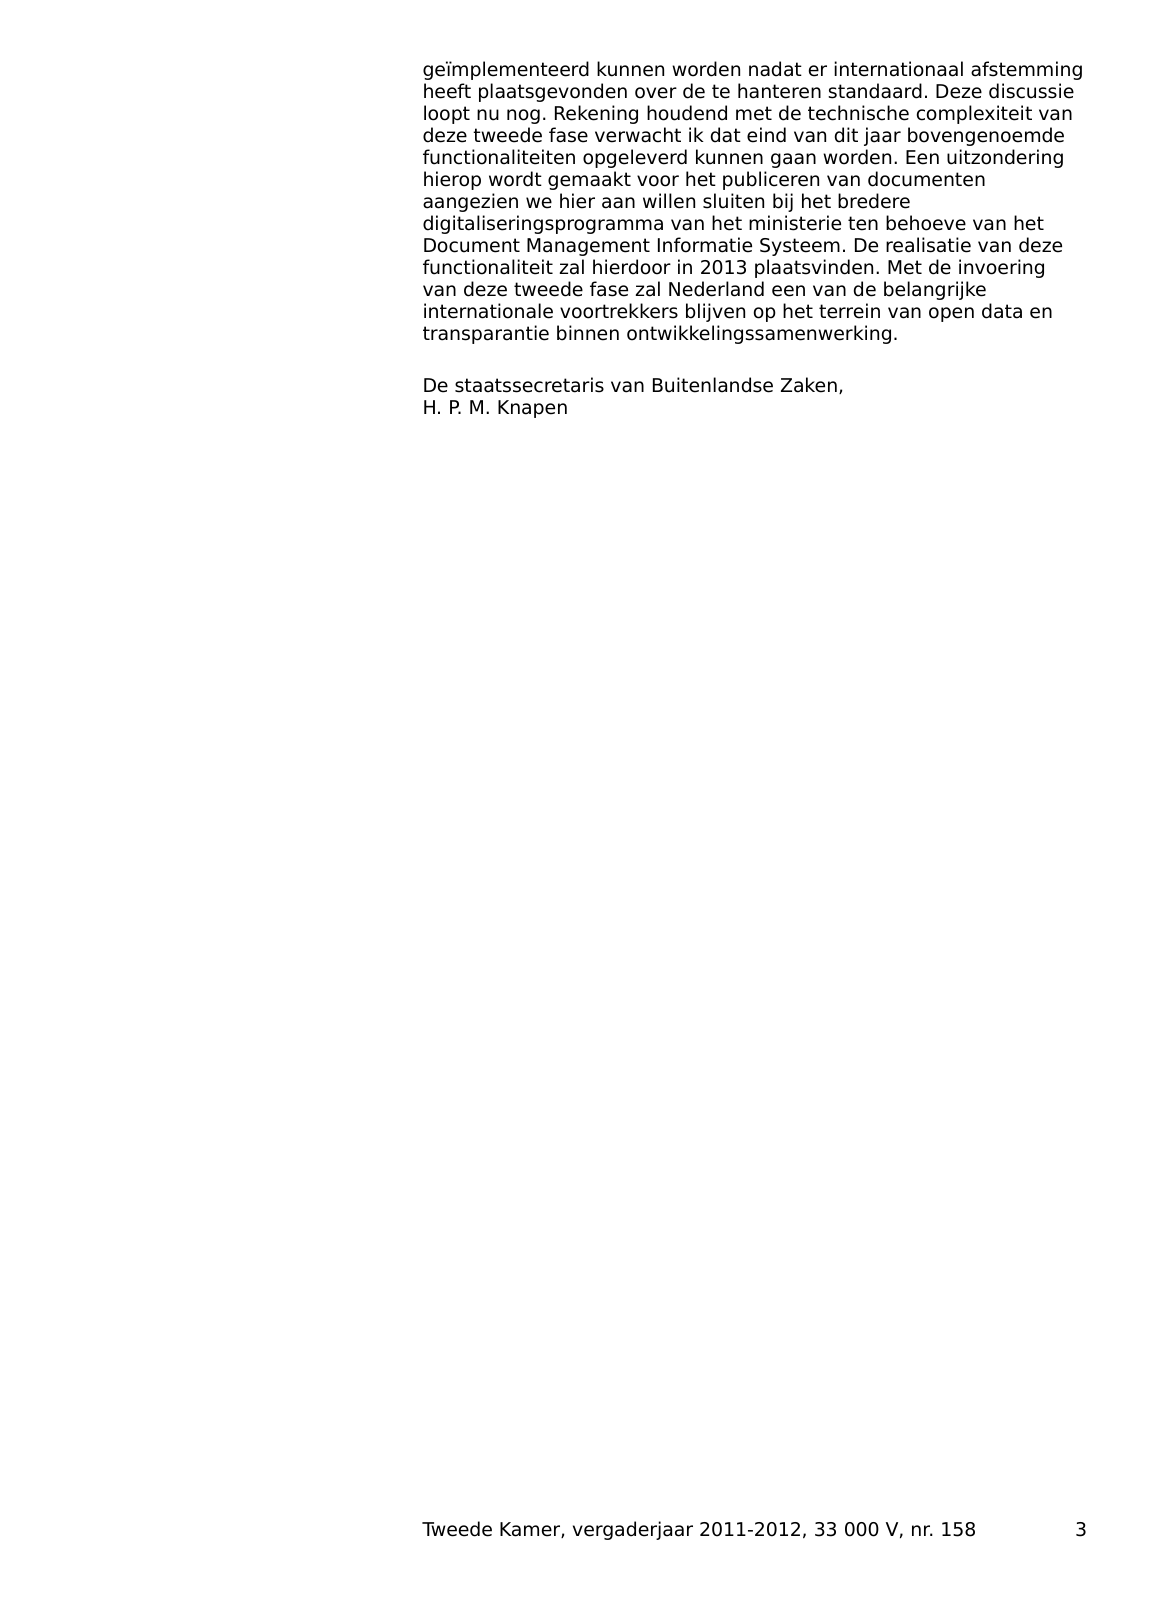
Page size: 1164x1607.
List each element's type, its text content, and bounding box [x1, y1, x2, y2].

text geïmplementeerd kunnen worden nadat er internationaal afstemming heeft plaatsgevonden over de te hanteren standaard. Deze discussie loopt nu nog. Rekening houdend met de technische complexiteit van deze tweede fase verwacht ik dat eind van dit jaar bovengenoemde functionaliteiten opgeleverd kunnen gaan worden. Een uitzondering hierop wordt gemaakt voor het publiceren van documenten aangezien we hier aan willen sluiten bij het bredere digitaliseringsprogramma van het ministerie ten behoeve van het Document Management Informatie Systeem. De realisatie van deze functionaliteit zal hierdoor in 2013 plaatsvinden. Met de invoering van deze tweede fase zal Nederland een van de belangrijke internationale voortrekkers blijven op het terrein van open data en transparantie binnen ontwikkelingssamenwerking. [422, 59, 1087, 345]
text De staatssecretaris van Buitenlandse Zaken, H. P. M. Knapen [422, 375, 1087, 419]
